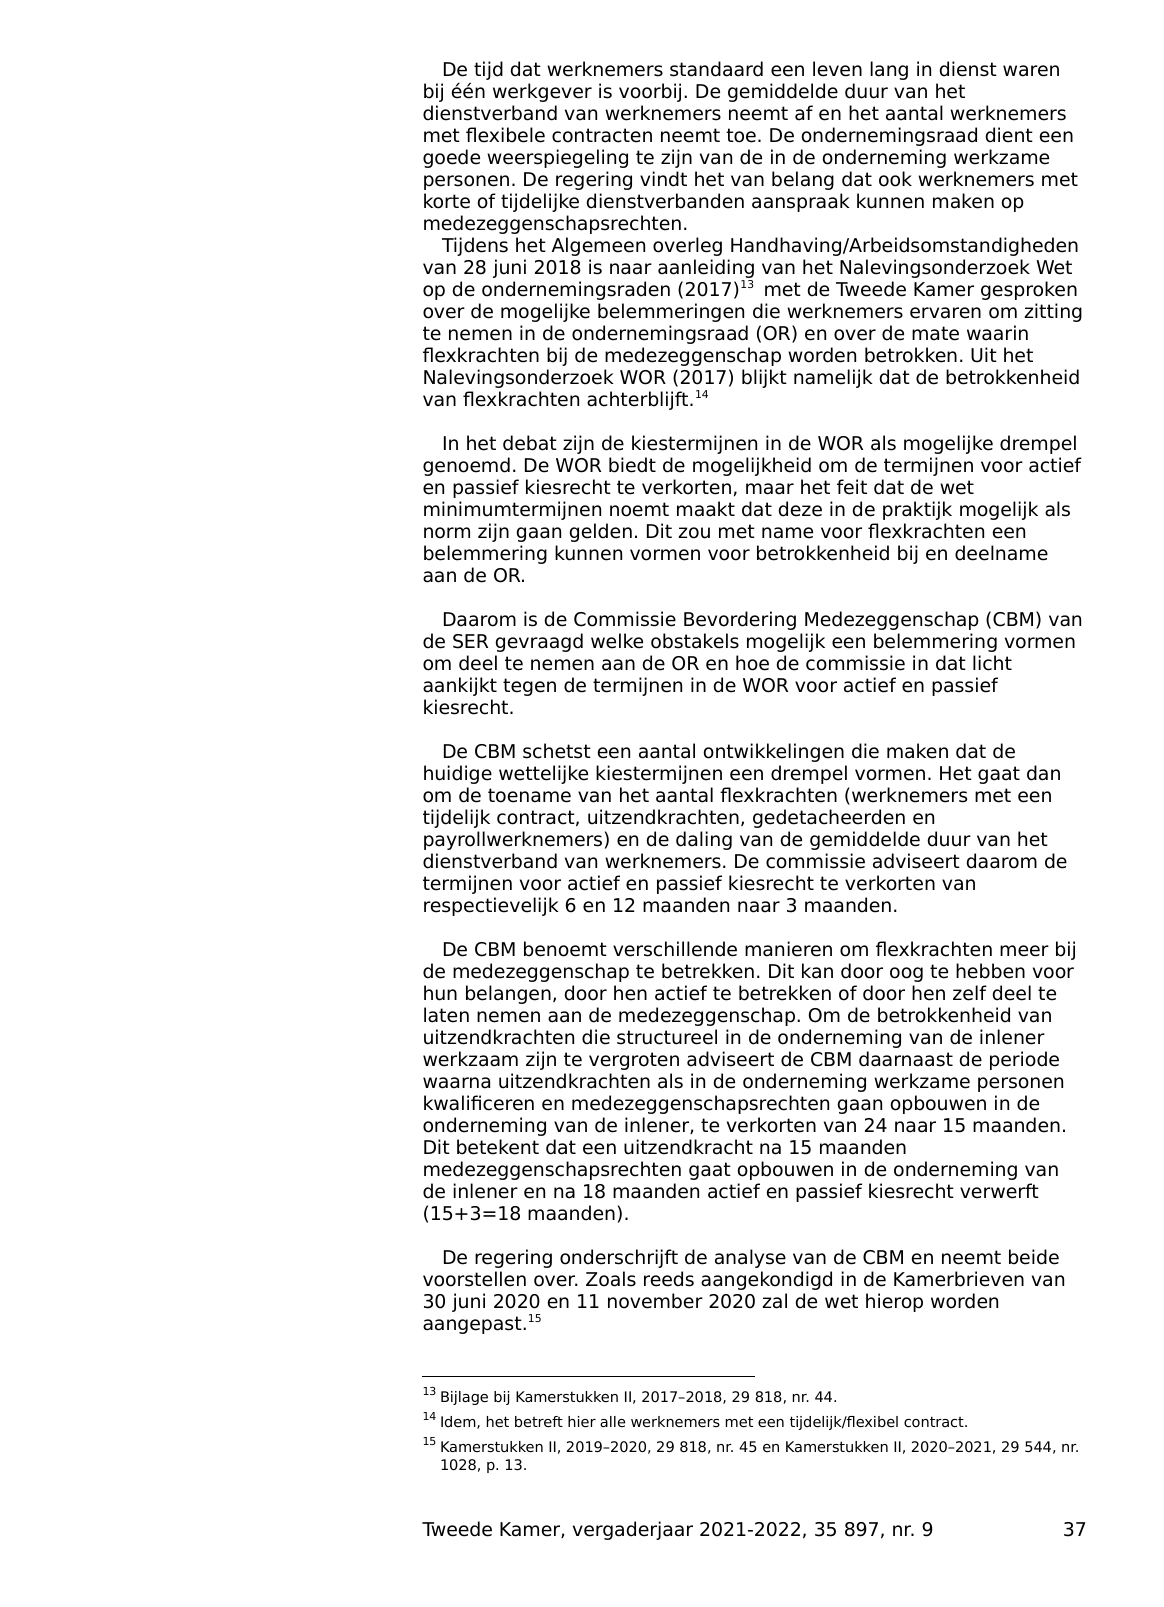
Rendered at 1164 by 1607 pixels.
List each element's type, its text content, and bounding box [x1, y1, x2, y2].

text De CBM schetst een aantal ontwikkelingen die maken dat de huidige wettelijke kiestermijnen een drempel vormen. Het gaat dan om de toename van het aantal flexkrachten (werknemers met een tijdelijk contract, uitzendkrachten, gedetacheerden en payrollwerknemers) en de daling van de gemiddelde duur van het dienstverband van werknemers. De commissie adviseert daarom de termijnen voor actief en passief kiesrecht te verkorten van respectievelijk 6 en 12 maanden naar 3 maanden. [422, 741, 1087, 917]
text Tijdens het Algemeen overleg Handhaving/Arbeidsomstandigheden van 28 juni 2018 is naar aanleiding van het Nalevingsonderzoek Wet op de ondernemingsraden (2017) met de Tweede Kamer gesproken over de mogelijke belemmeringen die werknemers ervaren om zitting te nemen in de ondernemingsraad (OR) en over de mate waarin flexkrachten bij de medezeggenschap worden betrokken. Uit het Nalevingsonderzoek WOR (2017) blijkt namelijk dat de betrokkenheid van flexkrachten achterblijft. [422, 235, 1087, 411]
text De regering onderschrijft de analyse van de CBM en neemt beide voorstellen over. Zoals reeds aangekondigd in de Kamerbrieven van 30 juni 2020 en 11 november 2020 zal de wet hierop worden aangepast. [422, 1247, 1087, 1335]
text Daarom is de Commissie Bevordering Medezeggenschap (CBM) van de SER gevraagd welke obstakels mogelijk een belemmering vormen om deel te nemen aan de OR en hoe de commissie in dat licht aankijkt tegen de termijnen in de WOR voor actief en passief kiesrecht. [422, 609, 1087, 719]
text Bijlage bij Kamerstukken II, 2017–2018, 29 818, nr. 44. [422, 1385, 1087, 1407]
text De CBM benoemt verschillende manieren om flexkrachten meer bij de medezeggenschap te betrekken. Dit kan door oog te hebben voor hun belangen, door hen actief te betrekken of door hen zelf deel te laten nemen aan de medezeggenschap. Om de betrokkenheid van uitzendkrachten die structureel in de onderneming van de inlener werkzaam zijn te vergroten adviseert de CBM daarnaast de periode waarna uitzendkrachten als in de onderneming werkzame personen kwalificeren en medezeggenschapsrechten gaan opbouwen in de onderneming van de inlener, te verkorten van 24 naar 15 maanden. Dit betekent dat een uitzendkracht na 15 maanden medezeggenschapsrechten gaat opbouwen in de onderneming van de inlener en na 18 maanden actief en passief kiesrecht verwerft (15+3=18 maanden). [422, 939, 1087, 1225]
text Kamerstukken II, 2019–2020, 29 818, nr. 45 en Kamerstukken II, 2020–2021, 29 544, nr. 1028, p. 13. [422, 1435, 1087, 1474]
text In het debat zijn de kiestermijnen in de WOR als mogelijke drempel genoemd. De WOR biedt de mogelijkheid om de termijnen voor actief en passief kiesrecht te verkorten, maar het feit dat de wet minimumtermijnen noemt maakt dat deze in de praktijk mogelijk als norm zijn gaan gelden. Dit zou met name voor flexkrachten een belemmering kunnen vormen voor betrokkenheid bij en deelname aan de OR. [422, 433, 1087, 587]
text Idem, het betreft hier alle werknemers met een tijdelijk/flexibel contract. [422, 1410, 1087, 1432]
text De tijd dat werknemers standaard een leven lang in dienst waren bij één werkgever is voorbij. De gemiddelde duur van het dienstverband van werknemers neemt af en het aantal werknemers met flexibele contracten neemt toe. De ondernemingsraad dient een goede weerspiegeling te zijn van de in de onderneming werkzame personen. De regering vindt het van belang dat ook werknemers met korte of tijdelijke dienstverbanden aanspraak kunnen maken op medezeggenschapsrechten. [422, 59, 1087, 235]
